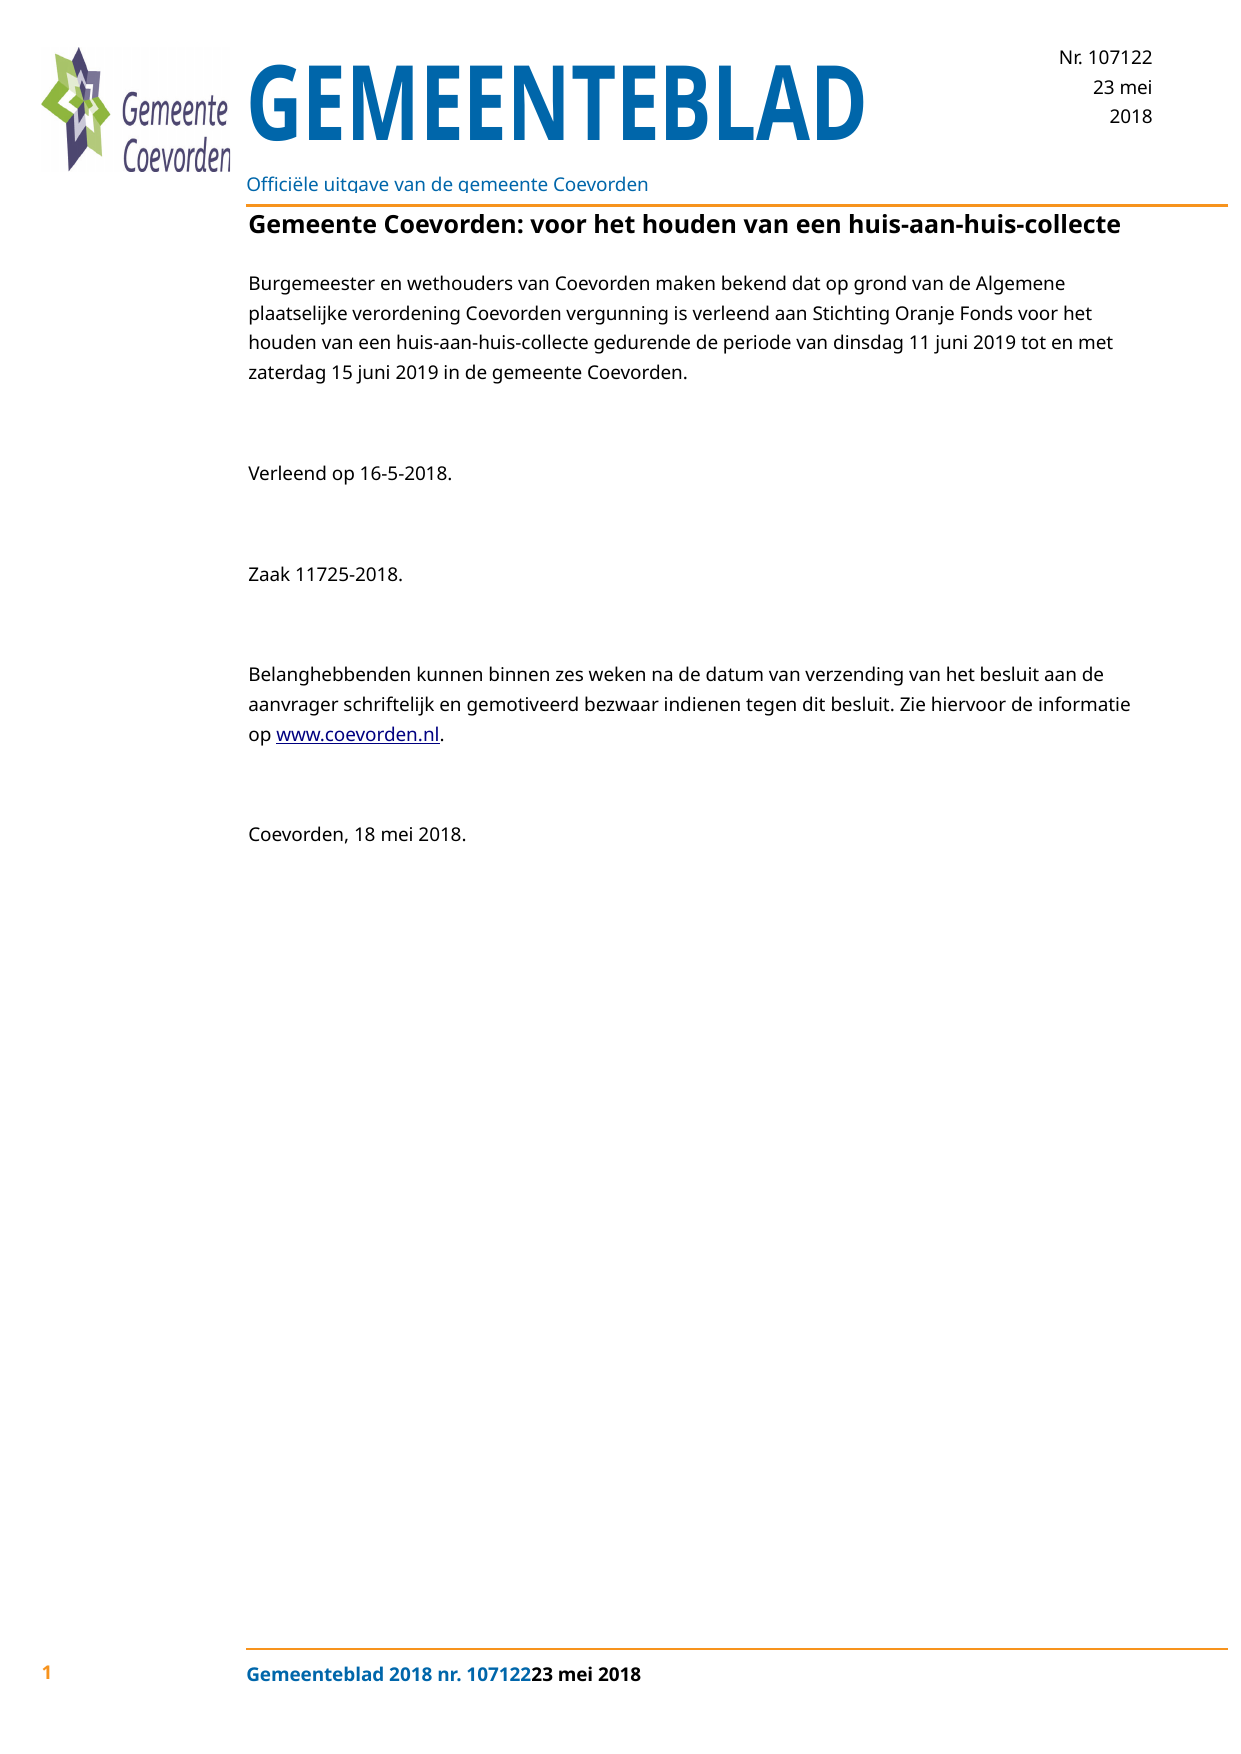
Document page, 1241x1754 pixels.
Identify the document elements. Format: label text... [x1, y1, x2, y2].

text Verleend op 16-5-2018. [248, 460, 1152, 486]
picture [41, 47, 231, 172]
text Belanghebbenden kunnen binnen zes weken na de datum van verzending van het besluit aan de aanvrager schriftelijk en gemotiveerd bezwaar indienen tegen dit besluit. Zie hiervoor de informatie op www.coevorden.nl. [248, 662, 1152, 746]
text Gemeente Coevorden: voor het houden van een huis-aan-huis-collecte [248, 207, 1152, 241]
text Burgemeester en wethouders van Coevorden maken bekend dat op grond van de Algemene plaatselijke verordening Coevorden vergunning is verleend aan Stichting Oranje Fonds voor het houden van een huis-aan-huis-collecte gedurende de periode van dinsdag 11 juni 2019 tot en met zaterdag 15 juni 2019 in de gemeente Coevorden. [248, 270, 1152, 385]
text Zaak 11725-2018. [248, 561, 1152, 586]
text Coevorden, 18 mei 2018. [248, 822, 1152, 847]
